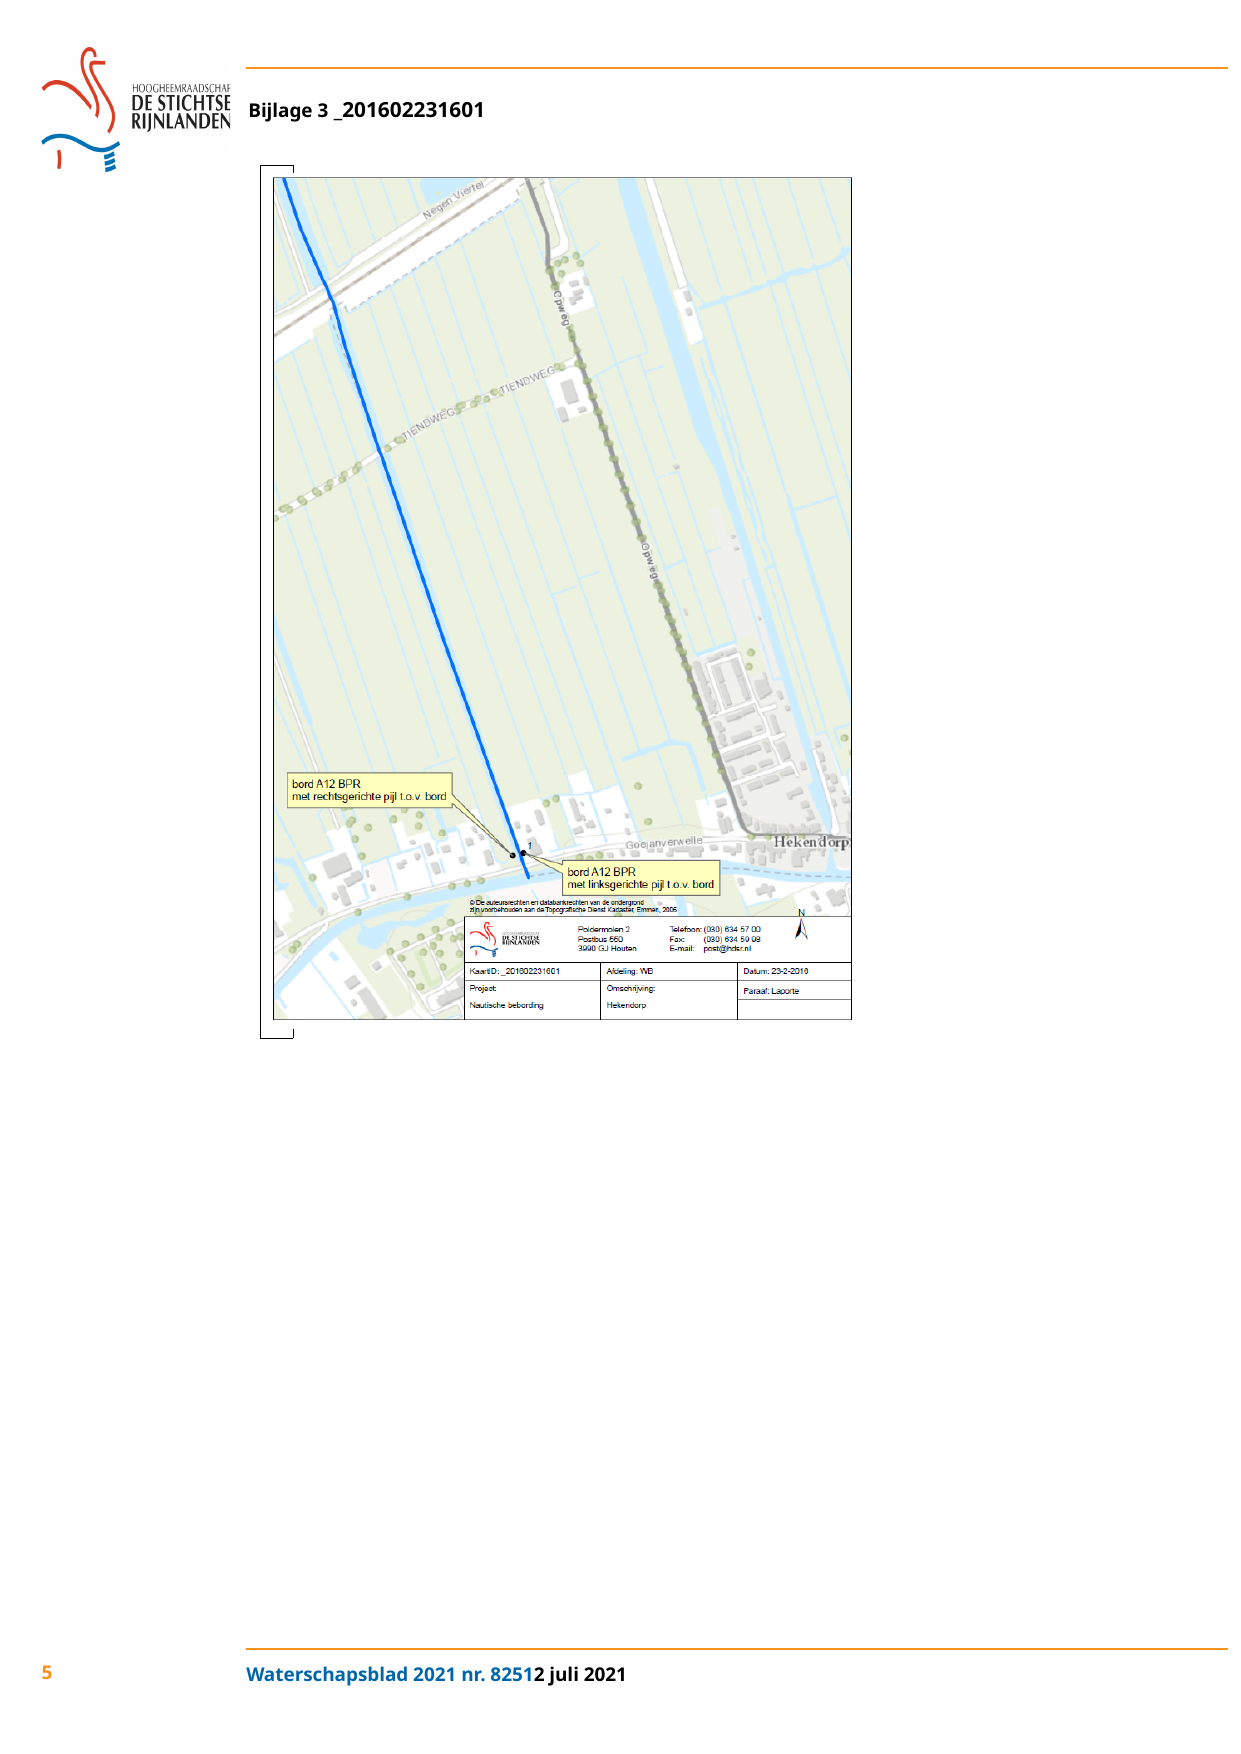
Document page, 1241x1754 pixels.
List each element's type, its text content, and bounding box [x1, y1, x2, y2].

picture [268, 173, 860, 1029]
picture [41, 47, 231, 172]
text Bijlage 3 _201602231601 [248, 95, 1152, 123]
